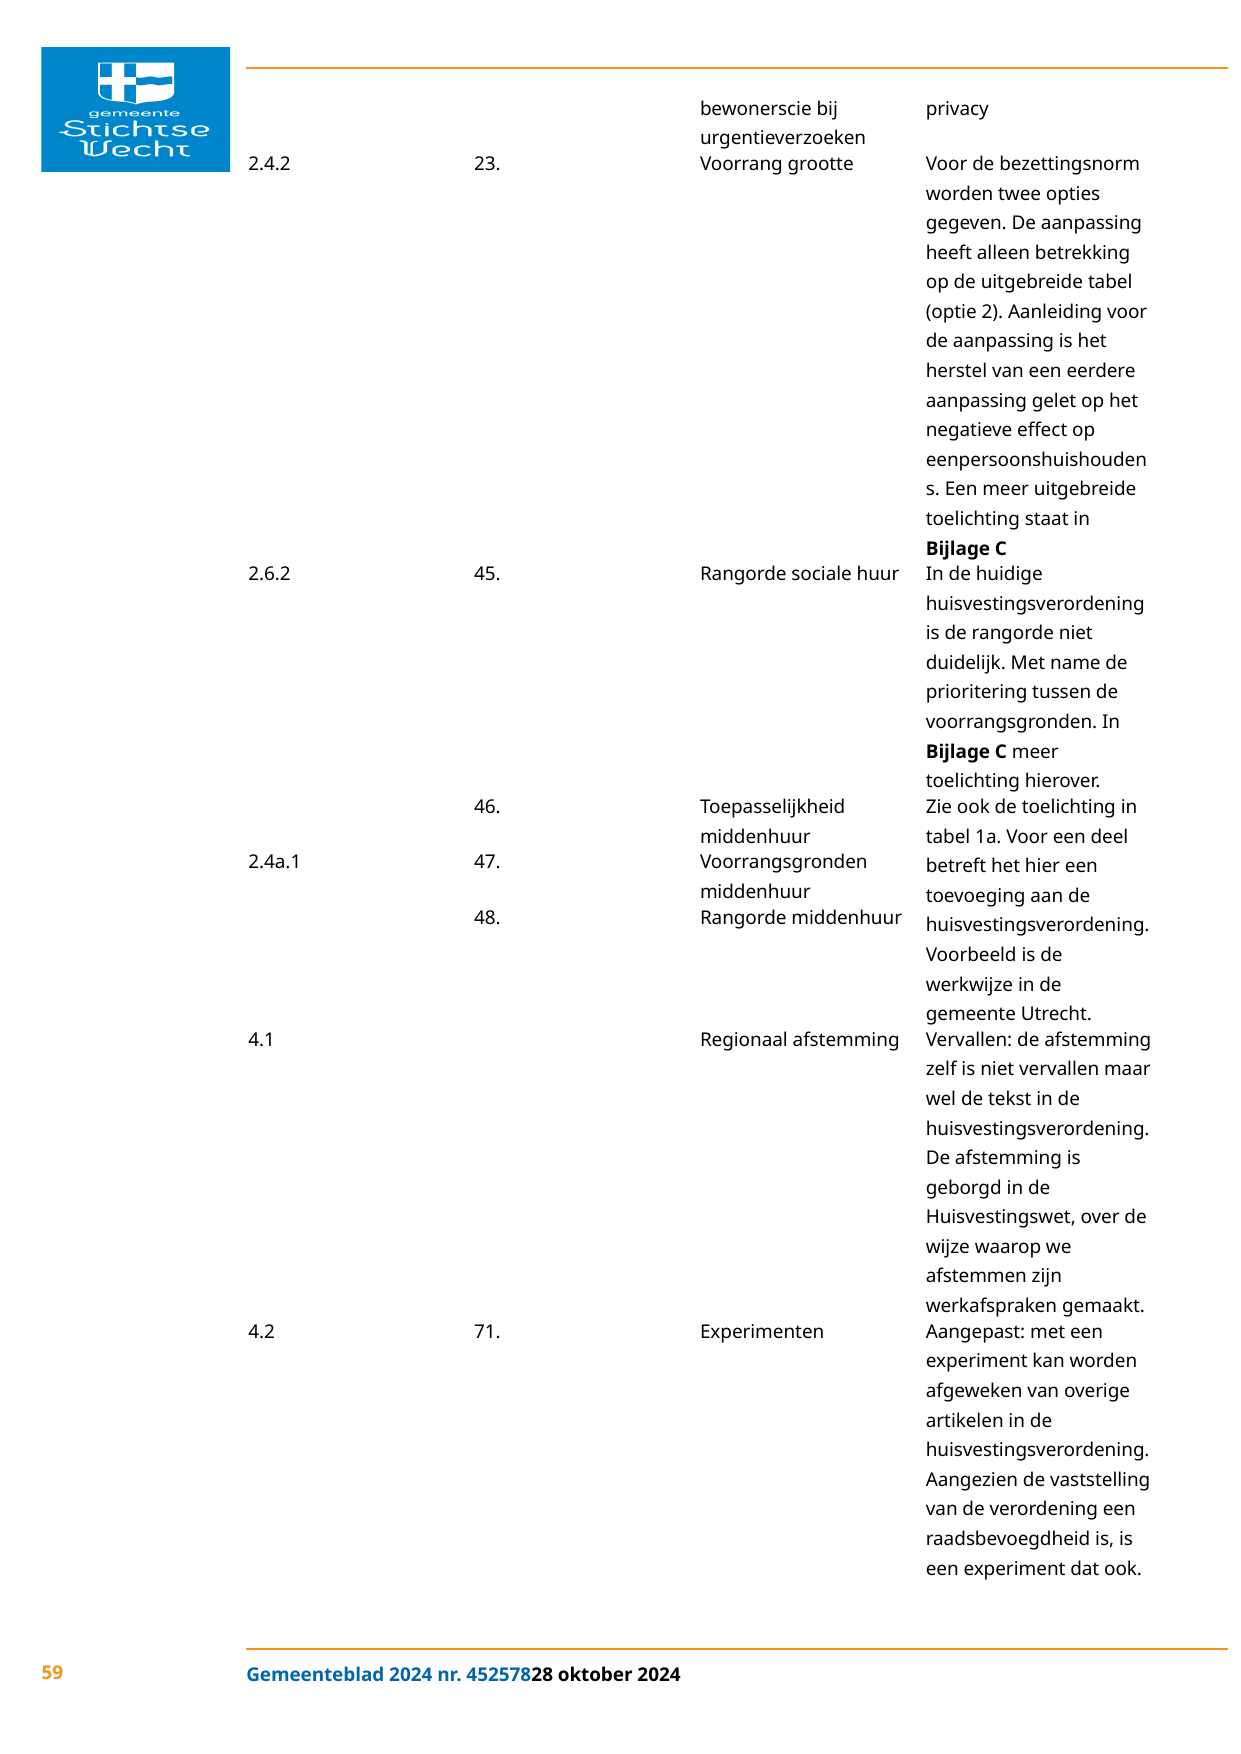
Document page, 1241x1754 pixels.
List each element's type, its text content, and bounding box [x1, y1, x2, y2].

table_cell 4.2 [248, 1318, 474, 1580]
table_cell [474, 1318, 700, 1580]
table_cell 4.1 [248, 1026, 474, 1318]
table_cell Regionaal afstemming [700, 1026, 926, 1318]
table_cell 2.6.2 [248, 560, 474, 793]
table_cell Zie ook de toelichting in tabel 1a. Voor een deel betreft het hier een toevoeging aan de huisvestingsverordening. Voorbeeld is de werkwijze in de gemeente Utrecht. [926, 793, 1152, 1026]
table_cell [474, 793, 700, 848]
table_cell Vervallen: de afstemming zelf is niet vervallen maar wel de tekst in de huisvestingsverordening. De afstemming is geborgd in de Huisvestingswet, over de wijze waarop we afstemmen zijn werkafspraken gemaakt. [926, 1026, 1152, 1318]
table_cell Rangorde middenhuur [700, 904, 926, 1026]
table_cell Aangepast: met een experiment kan worden afgeweken van overige artikelen in de huisvestingsverordening. Aangezien de vaststelling van de verordening een raadsbevoegdheid is, is een experiment dat ook. [926, 1318, 1152, 1580]
table_cell 2.4a.1 [248, 849, 474, 904]
table_cell Voorrang grootte [700, 150, 926, 560]
table_cell privacy [926, 95, 1152, 150]
table_cell In de huidige huisvestingsverordening is de rangorde niet duidelijk. Met name de prioritering tussen de voorrangsgronden. In Bijlage C meer toelichting hierover. [926, 560, 1152, 793]
table_cell [474, 904, 700, 1026]
table_cell [248, 95, 474, 150]
table_cell [474, 560, 700, 793]
picture [99, 63, 135, 101]
table_cell Voorrangsgronden middenhuur [700, 849, 926, 904]
table_cell 2.4.2 [248, 150, 474, 560]
table_cell [474, 849, 700, 904]
table_cell Experimenten [700, 1318, 926, 1580]
table_cell Rangorde sociale huur [700, 560, 926, 793]
picture [137, 63, 174, 103]
table_cell [474, 1026, 700, 1318]
table_cell [248, 904, 474, 1026]
table_cell Toepasselijkheid middenhuur [700, 793, 926, 848]
table_cell [474, 150, 700, 560]
table_cell bewonerscie bij urgentieverzoeken [700, 95, 926, 150]
table_cell [474, 95, 700, 150]
table_cell Voor de bezettingsnorm worden twee opties gegeven. De aanpassing heeft alleen betrekking op de uitgebreide tabel (optie 2). Aanleiding voor de aanpassing is het herstel van een eerdere aanpassing gelet op het negatieve effect op eenpersoonshuishoudens. Een meer uitgebreide toelichting staat in Bijlage C [926, 150, 1152, 560]
table_cell [248, 793, 474, 848]
